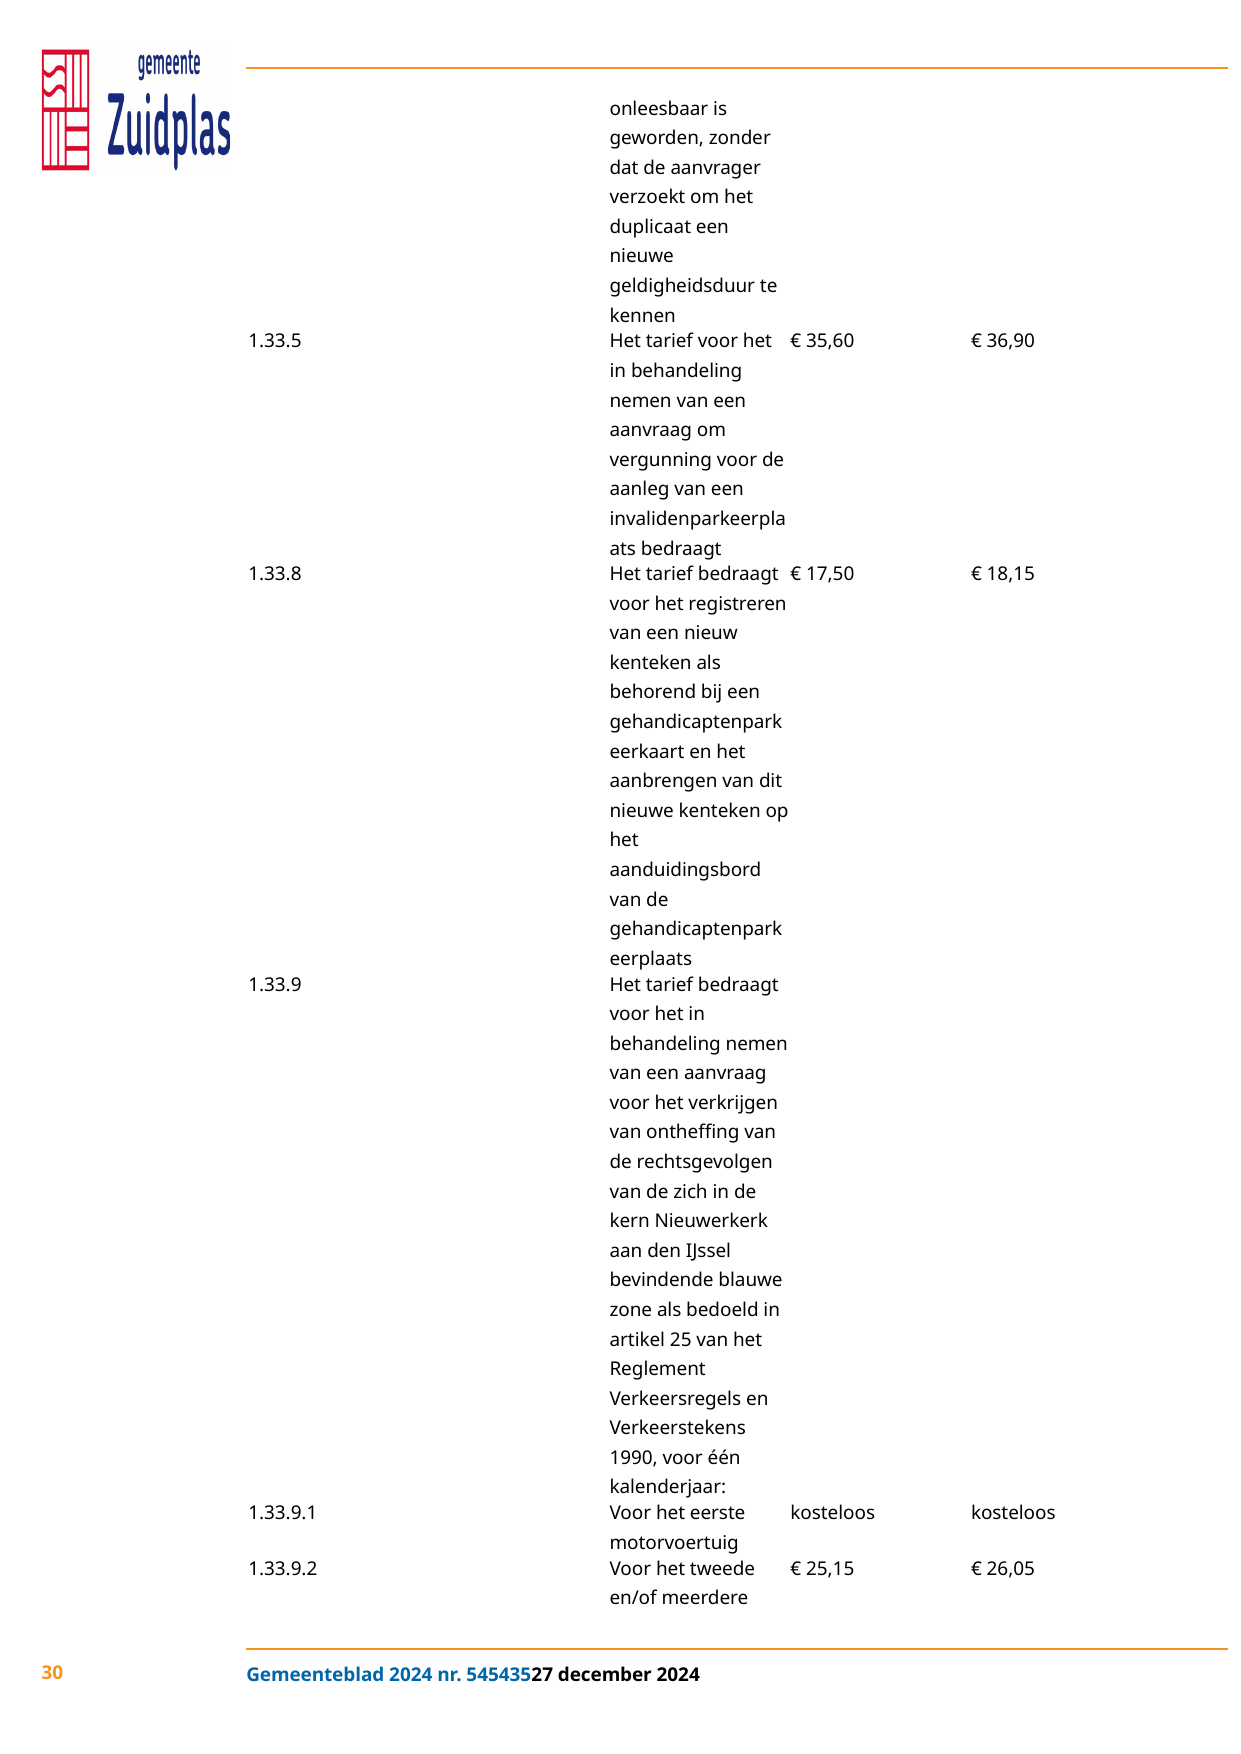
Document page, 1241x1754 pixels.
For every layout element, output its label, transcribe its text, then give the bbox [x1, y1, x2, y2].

table_cell [429, 1499, 609, 1555]
table_cell kosteloos [971, 1499, 1152, 1555]
table_cell [971, 95, 1152, 328]
table_cell € 18,15 [971, 560, 1152, 971]
table_cell 1.33.5 [248, 328, 429, 560]
table_cell € 35,60 [790, 328, 971, 560]
table_cell € 26,05 [971, 1555, 1152, 1610]
table_cell € 25,15 [790, 1555, 971, 1610]
table_cell onleesbaar is geworden, zonder dat de aanvrager verzoekt om het duplicaat een nieuwe geldigheidsduur te kennen [609, 95, 790, 328]
table_cell [429, 971, 609, 1499]
table_cell 1.33.9.1 [248, 1499, 429, 1555]
table_cell 1.33.9.2 [248, 1555, 429, 1610]
table_cell kosteloos [790, 1499, 971, 1555]
picture [41, 47, 231, 172]
table_cell [790, 95, 971, 328]
table_cell Het tarief voor het in behandeling nemen van een aanvraag om vergunning voor de aanleg van een invalidenparkeerplaats bedraagt [609, 328, 790, 560]
table_cell € 36,90 [971, 328, 1152, 560]
table_cell [248, 95, 429, 328]
table_cell Voor het eerste motorvoertuig [609, 1499, 790, 1555]
table_cell € 17,50 [790, 560, 971, 971]
table_cell [971, 971, 1152, 1499]
table_cell [429, 328, 609, 560]
table_cell Voor het tweede en/of meerdere [609, 1555, 790, 1610]
table_cell 1.33.8 [248, 560, 429, 971]
table_cell [429, 560, 609, 971]
table_cell Het tarief bedraagt voor het in behandeling nemen van een aanvraag voor het verkrijgen van ontheffing van de rechtsgevolgen van de zich in de kern Nieuwerkerk aan den IJssel bevindende blauwe zone als bedoeld in artikel 25 van het Reglement Verkeersregels en Verkeerstekens 1990, voor één kalenderjaar: [609, 971, 790, 1499]
table_cell [429, 1555, 609, 1610]
table_cell Het tarief bedraagt voor het registreren van een nieuw kenteken als behorend bij een gehandicaptenparkeerkaart en het aanbrengen van dit nieuwe kenteken op het aanduidingsbord van de gehandicaptenparkeerplaats [609, 560, 790, 971]
table_cell [790, 971, 971, 1499]
table_cell [429, 95, 609, 328]
table_cell 1.33.9 [248, 971, 429, 1499]
